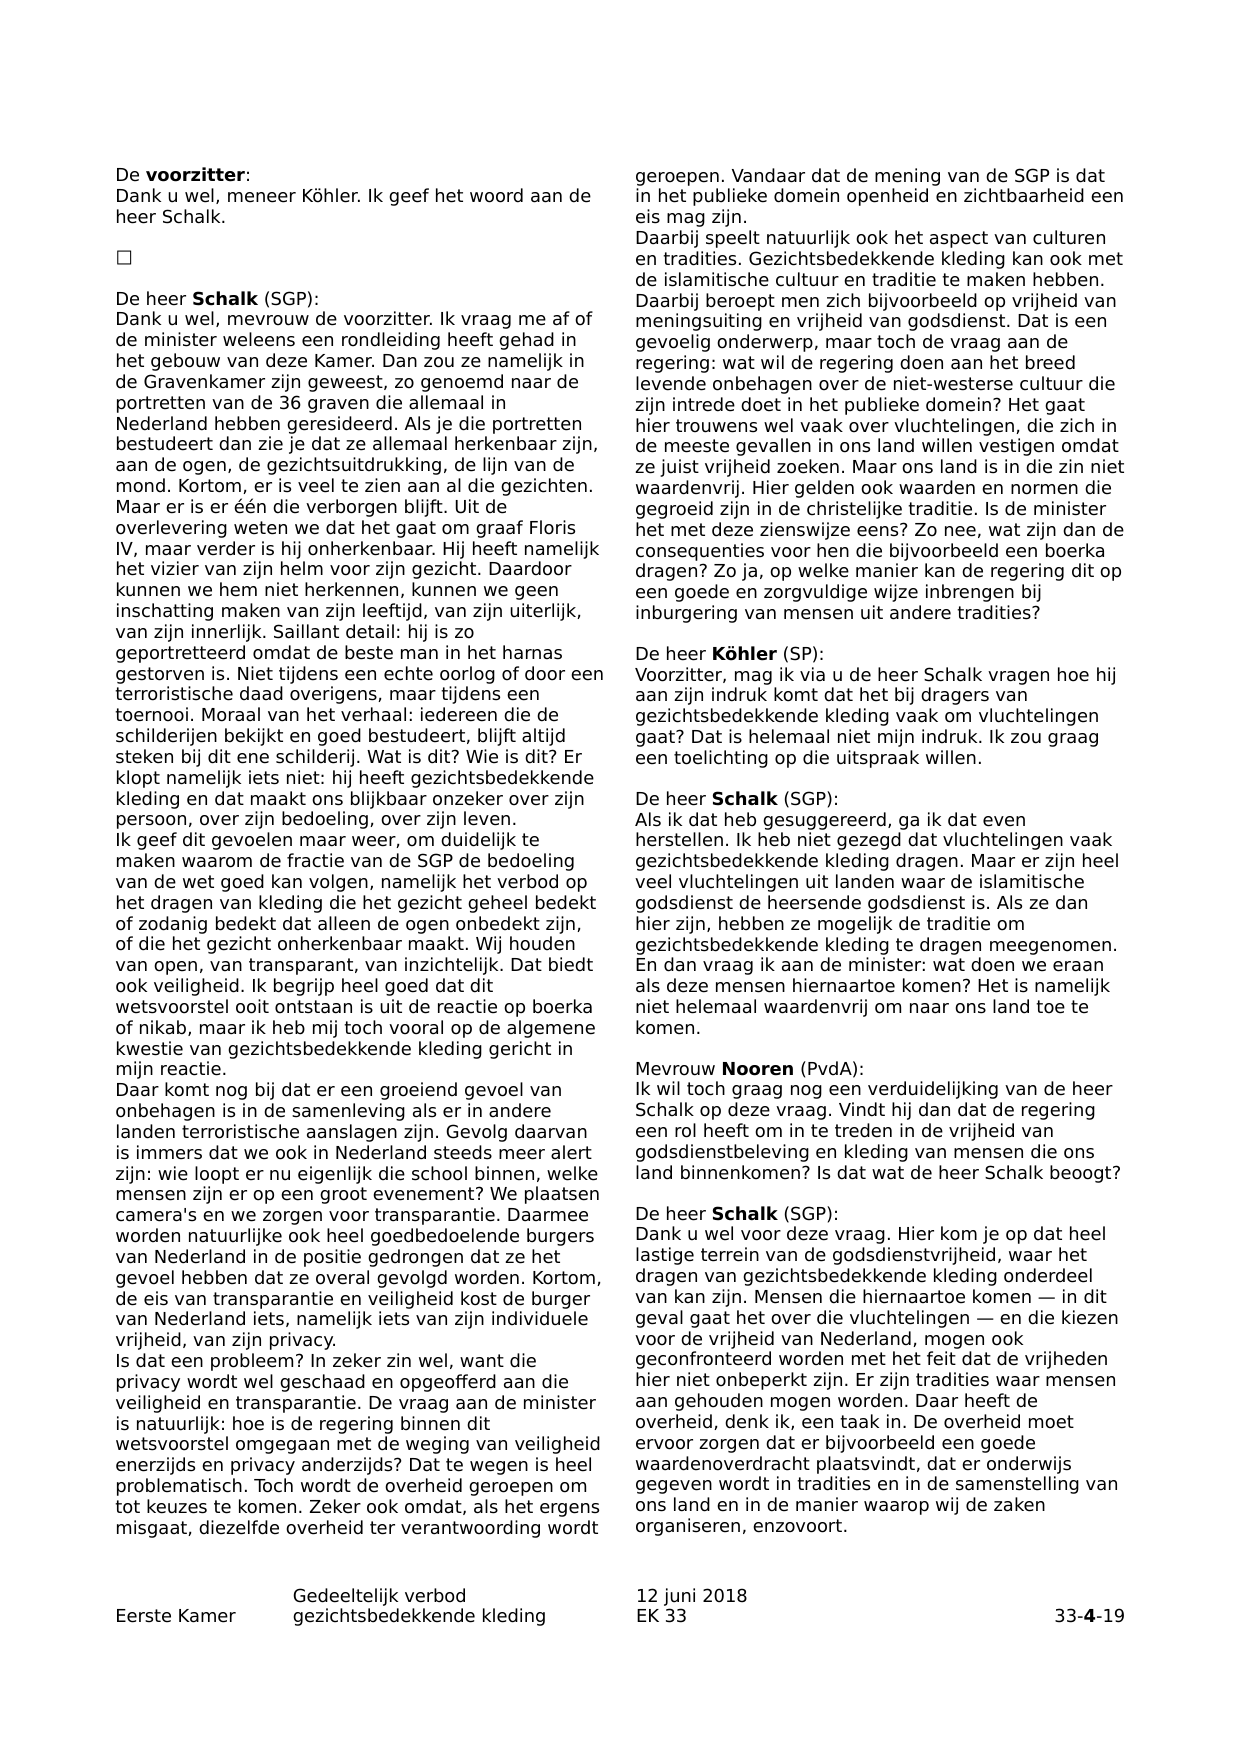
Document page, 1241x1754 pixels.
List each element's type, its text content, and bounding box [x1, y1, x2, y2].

text Daarbij speelt natuurlijk ook het aspect van culturen en tradities. Gezichtsbedekkende kleding kan ook met de islamitische cultuur en traditie te maken hebben. Daarbij beroept men zich bijvoorbeeld op vrijheid van meningsuiting en vrijheid van godsdienst. Dat is een gevoelig onderwerp, maar toch de vraag aan de regering: wat wil de regering doen aan het breed levende onbehagen over de niet-westerse cultuur die zijn intrede doet in het publieke domein? Het gaat hier trouwens wel vaak over vluchtelingen, die zich in de meeste gevallen in ons land willen vestigen omdat ze juist vrijheid zoeken. Maar ons land is in die zin niet waardenvrij. Hier gelden ook waarden en normen die gegroeid zijn in de christelijke traditie. Is de minister het met deze zienswijze eens? Zo nee, wat zijn dan de consequenties voor hen die bijvoorbeeld een boerka dragen? Zo ja, op welke manier kan de regering dit op een goede en zorgvuldige wijze inbrengen bij inburgering van mensen uit andere tradities? [635, 228, 1125, 624]
text Dank u wel, mevrouw de voorzitter. Ik vraag me af of de minister weleens een rondleiding heeft gehad in het gebouw van deze Kamer. Dan zou ze namelijk in de Gravenkamer zijn geweest, zo genoemd naar de portretten van de 36 graven die allemaal in Nederland hebben geresideerd. Als je die portretten bestudeert dan zie je dat ze allemaal herkenbaar zijn, aan de ogen, de gezichtsuitdrukking, de lijn van de mond. Kortom, er is veel te zien aan al die gezichten. Maar er is er één die verborgen blijft. Uit de overlevering weten we dat het gaat om graaf Floris IV, maar verder is hij onherkenbaar. Hij heeft namelijk het vizier van zijn helm voor zijn gezicht. Daardoor kunnen we hem niet herkennen, kunnen we geen inschatting maken van zijn leeftijd, van zijn uiterlijk, van zijn innerlijk. Saillant detail: hij is zo geportretteerd omdat de beste man in het harnas gestorven is. Niet tijdens een echte oorlog of door een terroristische daad overigens, maar tijdens een toernooi. Moraal van het verhaal: iedereen die de schilderijen bekijkt en goed bestudeert, blijft altijd steken bij dit ene schilderij. Wat is dit? Wie is dit? Er klopt namelijk iets niet: hij heeft gezichtsbedekkende kleding en dat maakt ons blijkbaar onzeker over zijn persoon, over zijn bedoeling, over zijn leven. [115, 309, 605, 830]
text Als ik dat heb gesuggereerd, ga ik dat even herstellen. Ik heb niet gezegd dat vluchtelingen vaak gezichtsbedekkende kleding dragen. Maar er zijn heel veel vluchtelingen uit landen waar de islamitische godsdienst de heersende godsdienst is. Als ze dan hier zijn, hebben ze mogelijk de traditie om gezichtsbedekkende kleding te dragen meegenomen. En dan vraag ik aan de minister: wat doen we eraan als deze mensen hiernaartoe komen? Het is namelijk niet helemaal waardenvrij om naar ons land toe te komen. [635, 809, 1125, 1038]
text De heer Schalk (SGP): [115, 288, 605, 309]
text Ik wil toch graag nog een verduidelijking van de heer Schalk op deze vraag. Vindt hij dan dat de regering een rol heeft om in te treden in de vrijheid van godsdienstbeleving en kleding van mensen die ons land binnenkomen? Is dat wat de heer Schalk beoogt? [635, 1079, 1125, 1183]
text Ik geef dit gevoelen maar weer, om duidelijk te maken waarom de fractie van de SGP de bedoeling van de wet goed kan volgen, namelijk het verbod op het dragen van kleding die het gezicht geheel bedekt of zodanig bedekt dat alleen de ogen onbedekt zijn, of die het gezicht onherkenbaar maakt. Wij houden van open, van transparant, van inzichtelijk. Dat biedt ook veiligheid. Ik begrijp heel goed dat dit wetsvoorstel ooit ontstaan is uit de reactie op boerka of nikab, maar ik heb mij toch vooral op de algemene kwestie van gezichtsbedekkende kleding gericht in mijn reactie. [115, 830, 605, 1080]
text Voorzitter, mag ik via u de heer Schalk vragen hoe hij aan zijn indruk komt dat het bij dragers van gezichtsbedekkende kleding vaak om vluchtelingen gaat? Dat is helemaal niet mijn indruk. Ik zou graag een toelichting op die uitspraak willen. [635, 664, 1125, 768]
text De heer Schalk (SGP): [635, 788, 1125, 809]
text Daar komt nog bij dat er een groeiend gevoel van onbehagen is in de samenleving als er in andere landen terroristische aanslagen zijn. Gevolg daarvan is immers dat we ook in Nederland steeds meer alert zijn: wie loopt er nu eigenlijk die school binnen, welke mensen zijn er op een groot evenement? We plaatsen camera's en we zorgen voor transparantie. Daarmee worden natuurlijke ook heel goedbedoelende burgers van Nederland in de positie gedrongen dat ze het gevoel hebben dat ze overal gevolgd worden. Kortom, de eis van transparantie en veiligheid kost de burger van Nederland iets, namelijk iets van zijn individuele vrijheid, van zijn privacy. [115, 1080, 605, 1351]
text Mevrouw Nooren (PvdA): [635, 1058, 1125, 1079]
text geroepen. Vandaar dat de mening van de SGP is dat in het publieke domein openheid en zichtbaarheid een eis mag zijn. [635, 165, 1125, 228]
text Is dat een probleem? In zeker zin wel, want die privacy wordt wel geschaad en opgeofferd aan die veiligheid en transparantie. De vraag aan de minister is natuurlijk: hoe is de regering binnen dit wetsvoorstel omgegaan met de weging van veiligheid enerzijds en privacy anderzijds? Dat te wegen is heel problematisch. Toch wordt de overheid geroepen om tot keuzes te komen. Zeker ook omdat, als het ergens misgaat, diezelfde overheid ter verantwoording wordt [115, 1351, 605, 1538]
text De voorzitter: [115, 165, 605, 186]
text Dank u wel, meneer Köhler. Ik geef het woord aan de heer Schalk. [115, 186, 605, 228]
text De heer Schalk (SGP): [635, 1203, 1125, 1224]
text ⬜ [115, 248, 605, 268]
text Dank u wel voor deze vraag. Hier kom je op dat heel lastige terrein van de godsdienstvrijheid, waar het dragen van gezichtsbedekkende kleding onderdeel van kan zijn. Mensen die hiernaartoe komen — in dit geval gaat het over die vluchtelingen — en die kiezen voor de vrijheid van Nederland, mogen ook geconfronteerd worden met het feit dat de vrijheden hier niet onbeperkt zijn. Er zijn tradities waar mensen aan gehouden mogen worden. Daar heeft de overheid, denk ik, een taak in. De overheid moet ervoor zorgen dat er bijvoorbeeld een goede waardenoverdracht plaatsvindt, dat er onderwijs gegeven wordt in tradities en in de samenstelling van ons land en in de manier waarop wij de zaken organiseren, enzovoort. [635, 1224, 1125, 1537]
text De heer Köhler (SP): [635, 644, 1125, 664]
